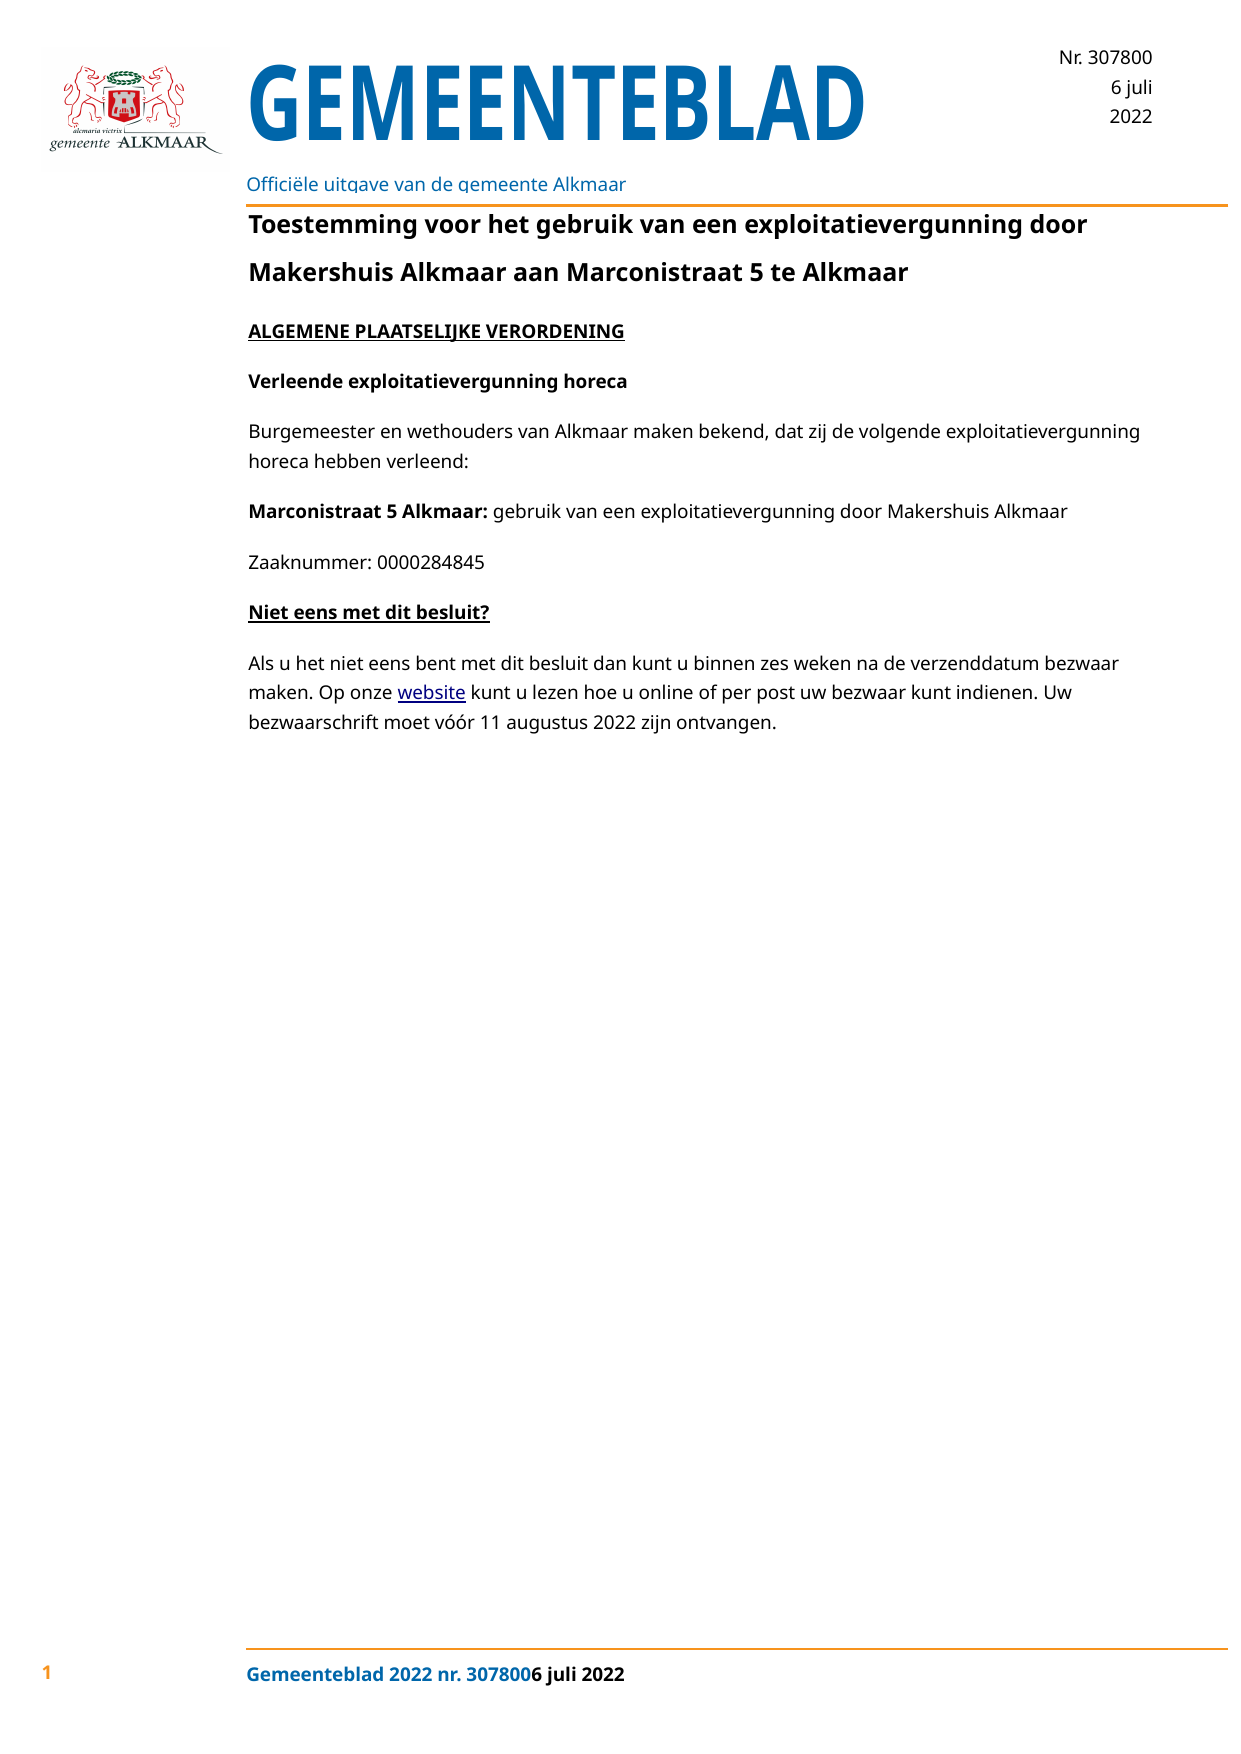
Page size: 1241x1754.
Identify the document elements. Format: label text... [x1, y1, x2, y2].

text Toestemming voor het gebruik van een exploitatievergunning door Makershuis Alkmaar aan Marconistraat 5 te Alkmaar [248, 207, 1152, 288]
text Burgemeester en wethouders van Alkmaar maken bekend, dat zij de volgende exploitatievergunning horeca hebben verleend: [248, 419, 1152, 474]
text Als u het niet eens bent met dit besluit dan kunt u binnen zes weken na de verzenddatum bezwaar maken. Op onze website kunt u lezen hoe u online of per post uw bezwaar kunt indienen. Uw bezwaarschrift moet vóór 11 augustus 2022 zijn ontvangen. [248, 650, 1152, 735]
text Niet eens met dit besluit? [248, 599, 1152, 625]
text Zaaknummer: 0000284845 [248, 549, 1152, 575]
text Marconistraat 5 Alkmaar: gebruik van een exploitatievergunning door Makershuis Alkmaar [248, 499, 1152, 524]
picture [41, 47, 231, 172]
text ALGEMENE PLAATSELIJKE VERORDENING [248, 318, 1152, 344]
text Verleende exploitatievergunning horeca [248, 368, 1152, 394]
